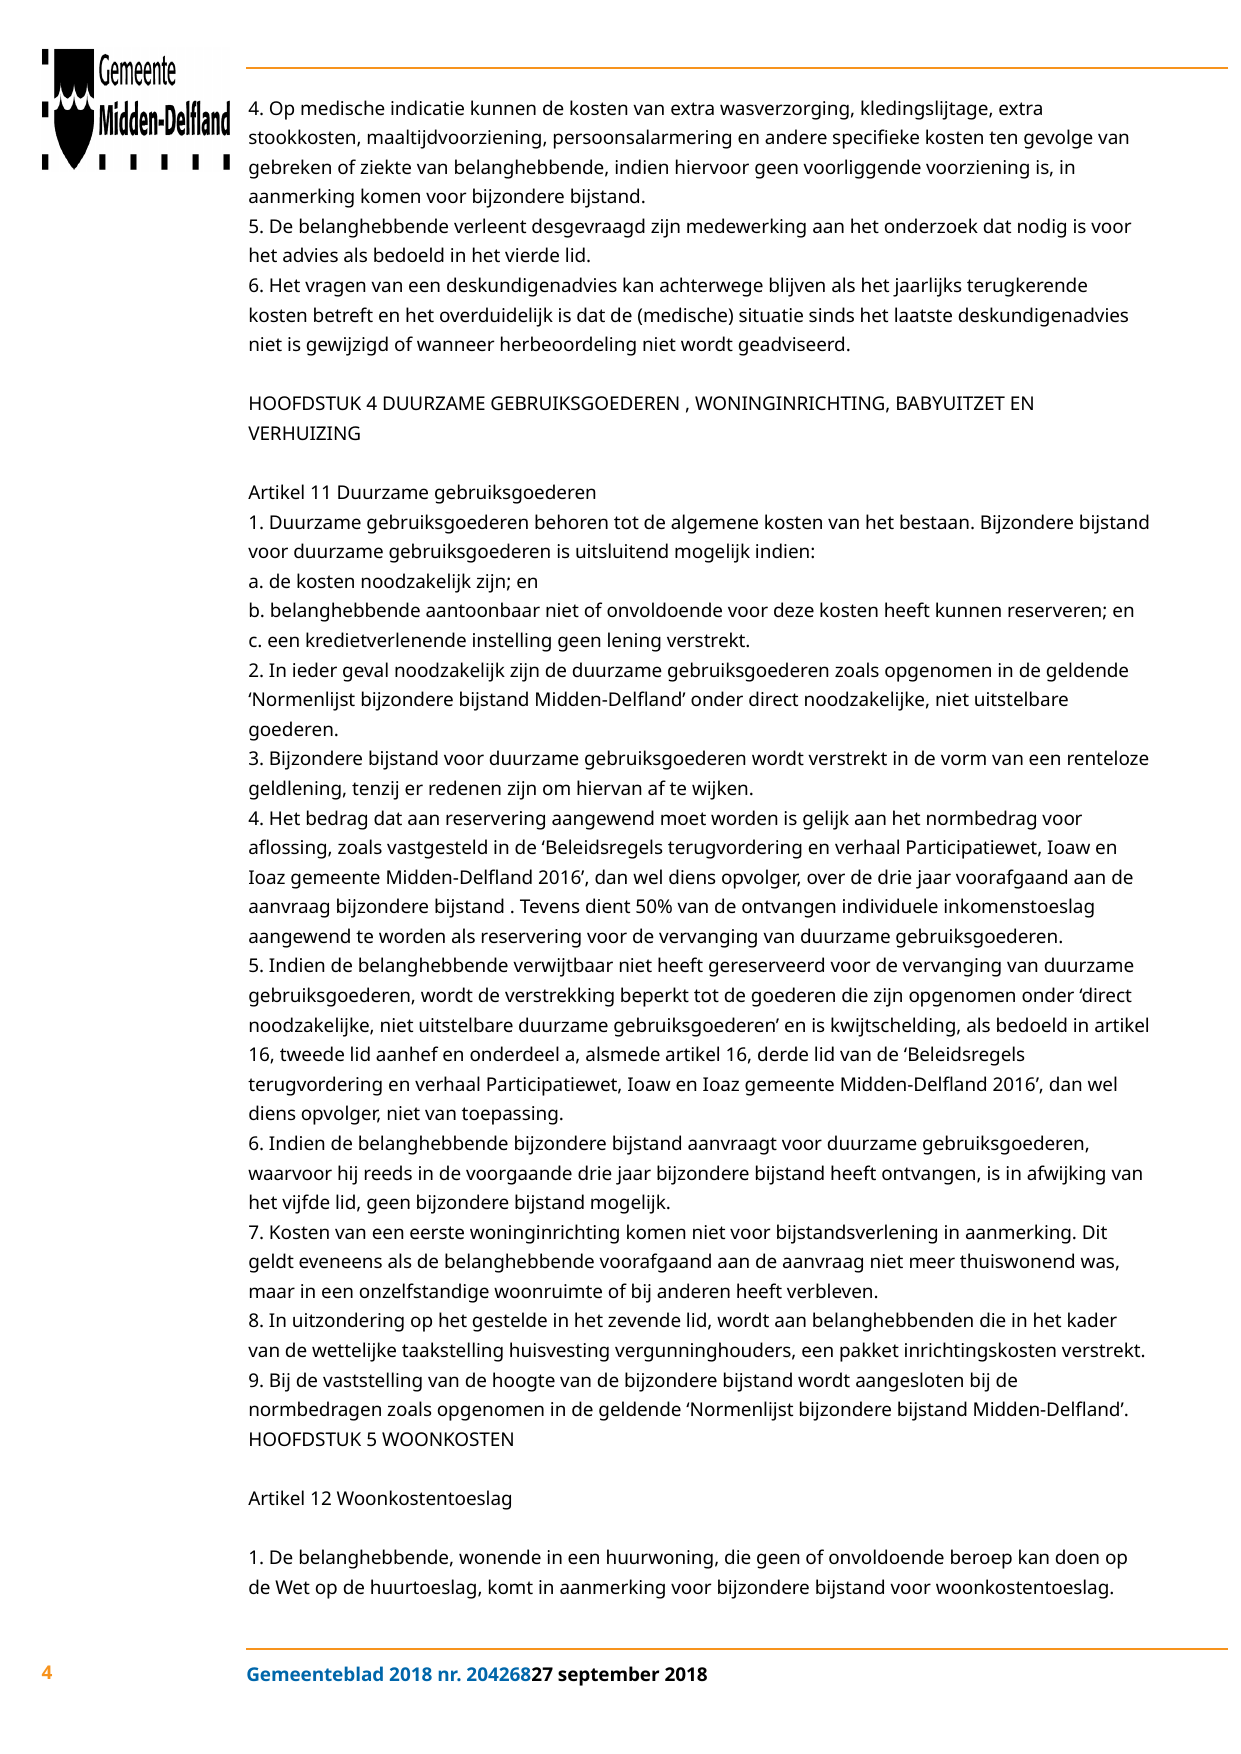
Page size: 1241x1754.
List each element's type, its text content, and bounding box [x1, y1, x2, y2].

text 4. Het bedrag dat aan reservering aangewend moet worden is gelijk aan het normbedrag voor aflossing, zoals vastgesteld in de ‘Beleidsregels terugvordering en verhaal Participatiewet, Ioaw en Ioaz gemeente Midden-Delfland 2016’, dan wel diens opvolger, over de drie jaar voorafgaand aan de aanvraag bijzondere bijstand . Tevens dient 50% van de ontvangen individuele inkomenstoeslag aangewend te worden als reservering voor de vervanging van duurzame gebruiksgoederen. [248, 805, 1152, 949]
text 5. Indien de belanghebbende verwijtbaar niet heeft gereserveerd voor de vervanging van duurzame gebruiksgoederen, wordt de verstrekking beperkt tot de goederen die zijn opgenomen onder ‘direct noodzakelijke, niet uitstelbare duurzame gebruiksgoederen’ en is kwijtschelding, als bedoeld in artikel 16, tweede lid aanhef en onderdeel a, alsmede artikel 16, derde lid van de ‘Beleidsregels terugvordering en verhaal Participatiewet, Ioaw en Ioaz gemeente Midden-Delfland 2016’, dan wel diens opvolger, niet van toepassing. [248, 953, 1152, 1126]
text 6. Het vragen van een deskundigenadvies kan achterwege blijven als het jaarlijks terugkerende kosten betreft en het overduidelijk is dat de (medische) situatie sinds het laatste deskundigenadvies niet is gewijzigd of wanneer herbeoordeling niet wordt geadviseerd. [248, 272, 1152, 357]
text HOOFDSTUK 4 DUURZAME GEBRUIKSGOEDEREN , WONINGINRICHTING, BABYUITZET EN VERHUIZING [248, 391, 1152, 446]
text Artikel 11 Duurzame gebruiksgoederen [248, 479, 1152, 505]
text HOOFDSTUK 5 WOONKOSTEN [248, 1426, 1152, 1452]
text 8. In uitzondering op het gestelde in het zevende lid, wordt aan belanghebbenden die in het kader van de wettelijke taakstelling huisvesting vergunninghouders, een pakket inrichtingskosten verstrekt. [248, 1308, 1152, 1363]
text 4. Op medische indicatie kunnen de kosten van extra wasverzorging, kledingslijtage, extra stookkosten, maaltijdvoorziening, persoonsalarmering en andere specifieke kosten ten gevolge van gebreken of ziekte van belanghebbende, indien hiervoor geen voorliggende voorziening is, in aanmerking komen voor bijzondere bijstand. [248, 95, 1152, 209]
picture [41, 47, 231, 172]
text 6. Indien de belanghebbende bijzondere bijstand aanvraagt voor duurzame gebruiksgoederen, waarvoor hij reeds in de voorgaande drie jaar bijzondere bijstand heeft ontvangen, is in afwijking van het vijfde lid, geen bijzondere bijstand mogelijk. [248, 1130, 1152, 1215]
text 2. In ieder geval noodzakelijk zijn de duurzame gebruiksgoederen zoals opgenomen in de geldende ‘Normenlijst bijzondere bijstand Midden-Delfland’ onder direct noodzakelijke, niet uitstelbare goederen. [248, 657, 1152, 742]
text Artikel 12 Woonkostentoeslag [248, 1485, 1152, 1511]
text 3. Bijzondere bijstand voor duurzame gebruiksgoederen wordt verstrekt in de vorm van een renteloze geldlening, tenzij er redenen zijn om hiervan af te wijken. [248, 746, 1152, 801]
text 5. De belanghebbende verleent desgevraagd zijn medewerking aan het onderzoek dat nodig is voor het advies als bedoeld in het vierde lid. [248, 213, 1152, 268]
text a. de kosten noodzakelijk zijn; en [248, 568, 1152, 594]
text b. belanghebbende aantoonbaar niet of onvoldoende voor deze kosten heeft kunnen reserveren; en [248, 598, 1152, 623]
text 9. Bij de vaststelling van de hoogte van de bijzondere bijstand wordt aangesloten bij de normbedragen zoals opgenomen in de geldende ‘Normenlijst bijzondere bijstand Midden-Delfland’. [248, 1367, 1152, 1422]
text 1. De belanghebbende, wonende in een huurwoning, die geen of onvoldoende beroep kan doen op de Wet op de huurtoeslag, komt in aanmerking voor bijzondere bijstand voor woonkostentoeslag. [248, 1544, 1152, 1600]
text 7. Kosten van een eerste woninginrichting komen niet voor bijstandsverlening in aanmerking. Dit geldt eveneens als de belanghebbende voorafgaand aan de aanvraag niet meer thuiswonend was, maar in een onzelfstandige woonruimte of bij anderen heeft verbleven. [248, 1219, 1152, 1304]
text c. een kredietverlenende instelling geen lening verstrekt. [248, 627, 1152, 653]
text 1. Duurzame gebruiksgoederen behoren tot de algemene kosten van het bestaan. Bijzondere bijstand voor duurzame gebruiksgoederen is uitsluitend mogelijk indien: [248, 509, 1152, 564]
